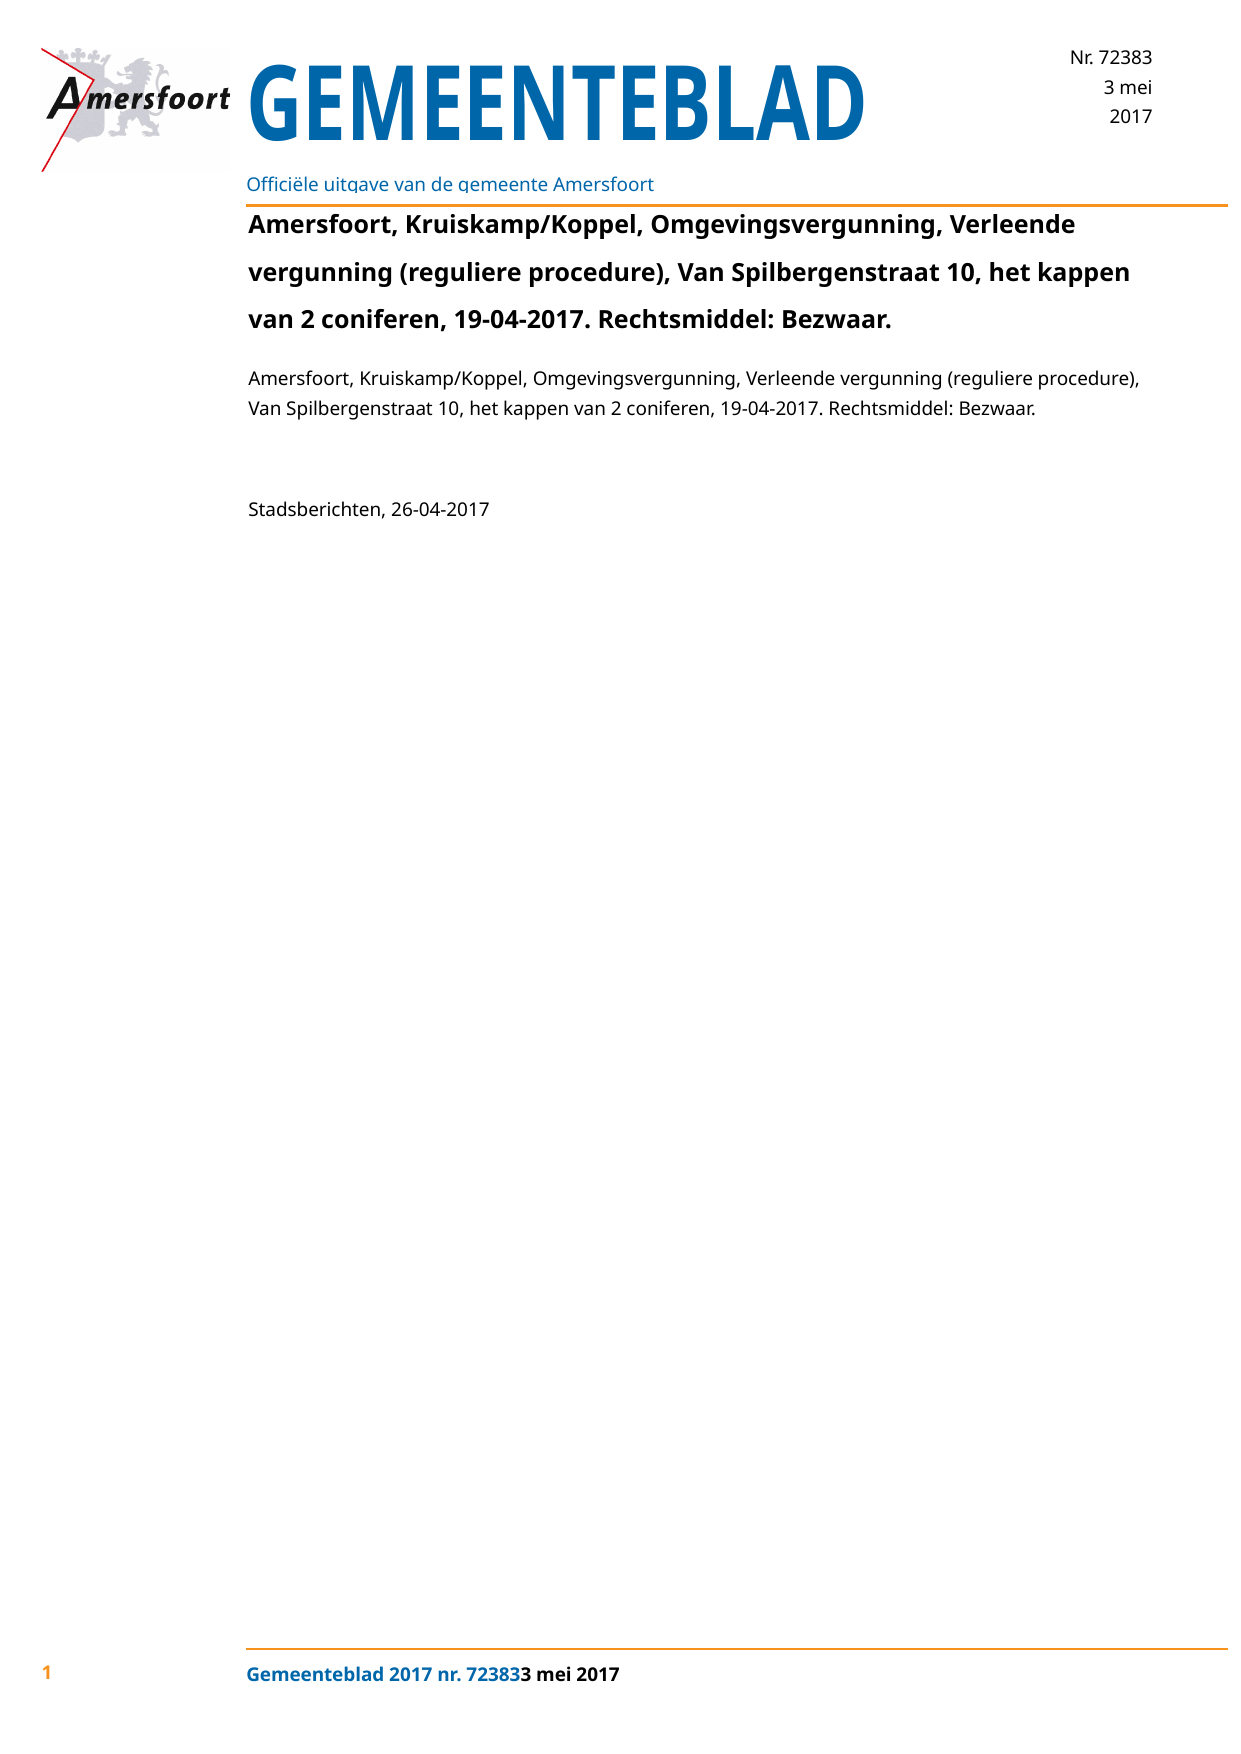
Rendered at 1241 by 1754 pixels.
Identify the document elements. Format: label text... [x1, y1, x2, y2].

text Stadsberichten, 26-04-2017 [248, 496, 1152, 522]
picture [41, 47, 231, 172]
text Amersfoort, Kruiskamp/Koppel, Omgevingsvergunning, Verleende vergunning (reguliere procedure), Van Spilbergenstraat 10, het kappen van 2 coniferen, 19-04-2017. Rechtsmiddel: Bezwaar. [248, 366, 1152, 421]
text Amersfoort, Kruiskamp/Koppel, Omgevingsvergunning, Verleende vergunning (reguliere procedure), Van Spilbergenstraat 10, het kappen van 2 coniferen, 19-04-2017. Rechtsmiddel: Bezwaar. [248, 207, 1152, 336]
